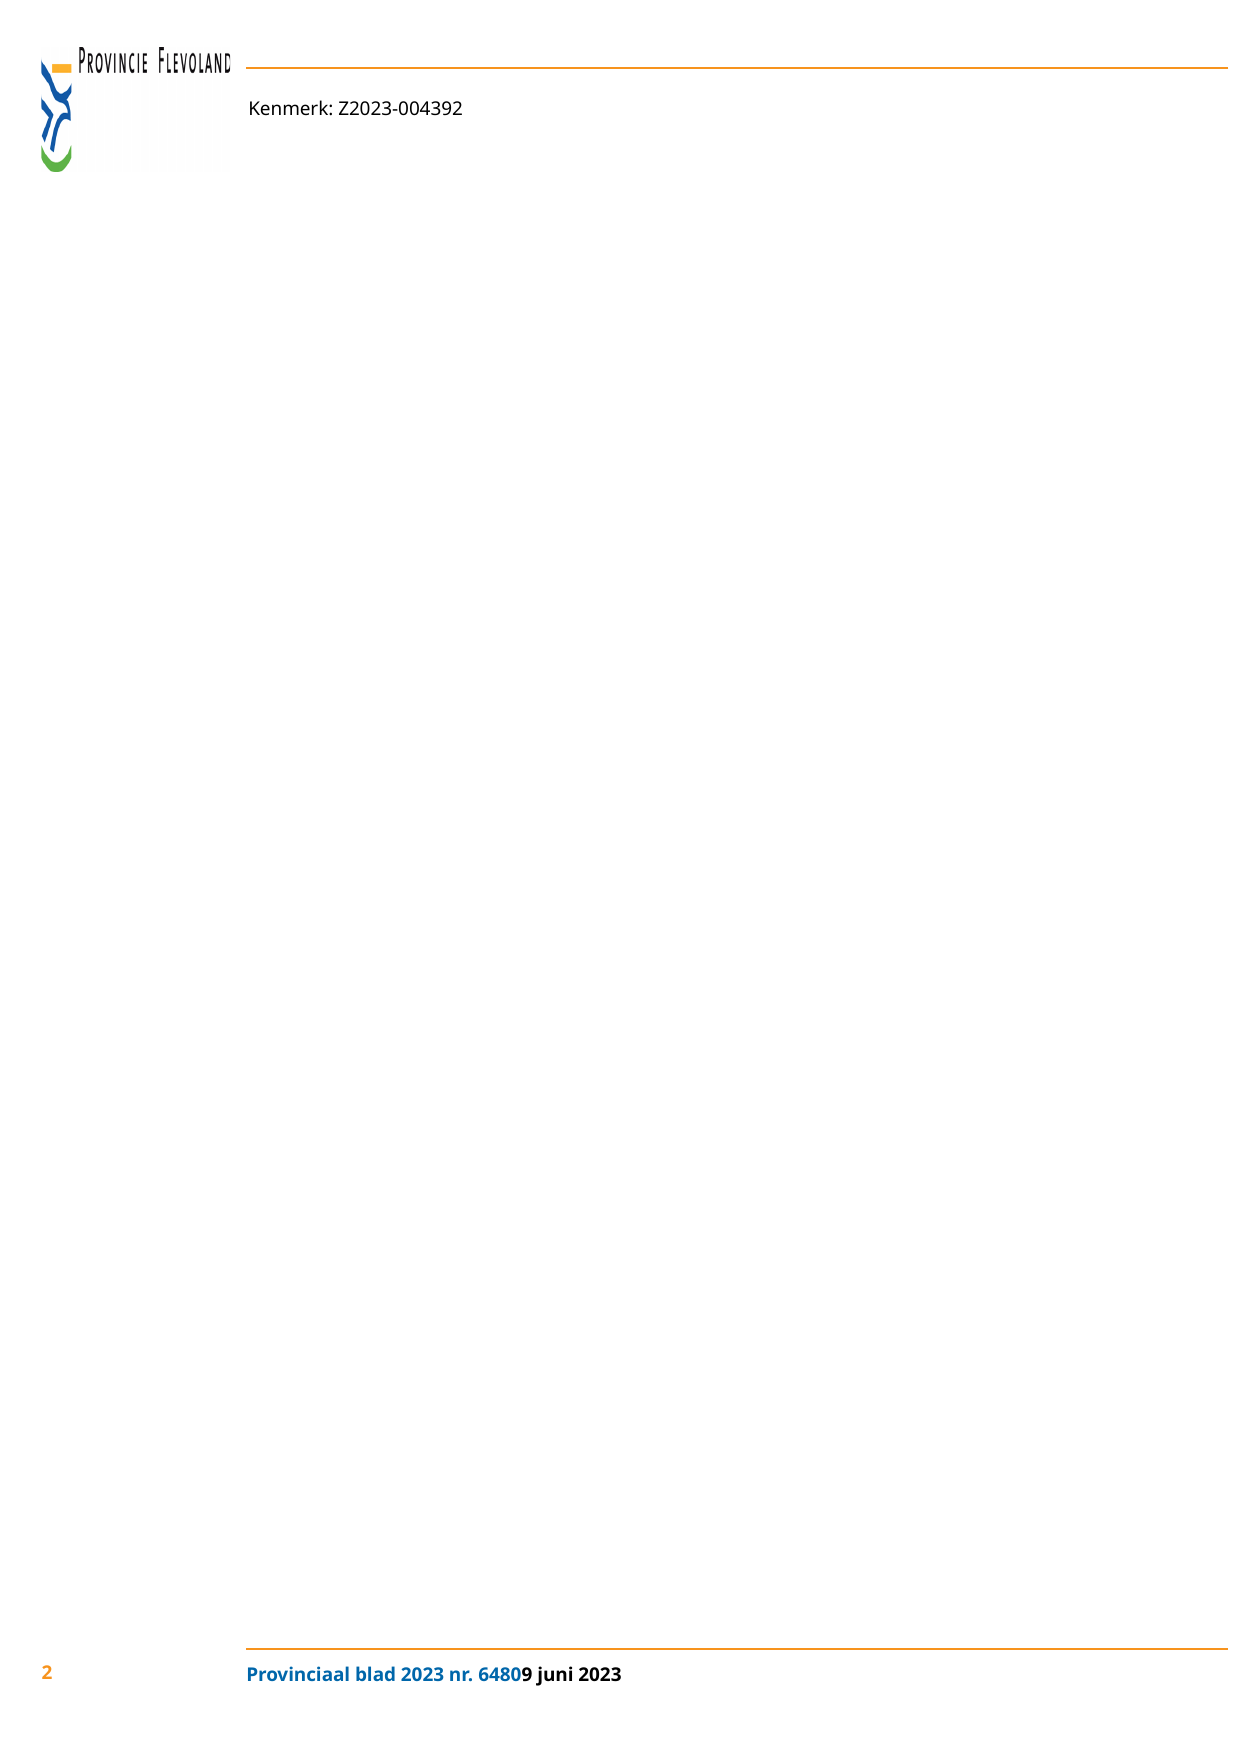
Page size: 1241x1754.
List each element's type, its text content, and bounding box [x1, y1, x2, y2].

text Kenmerk: Z2023-004392 [248, 95, 1152, 121]
picture [41, 47, 231, 172]
